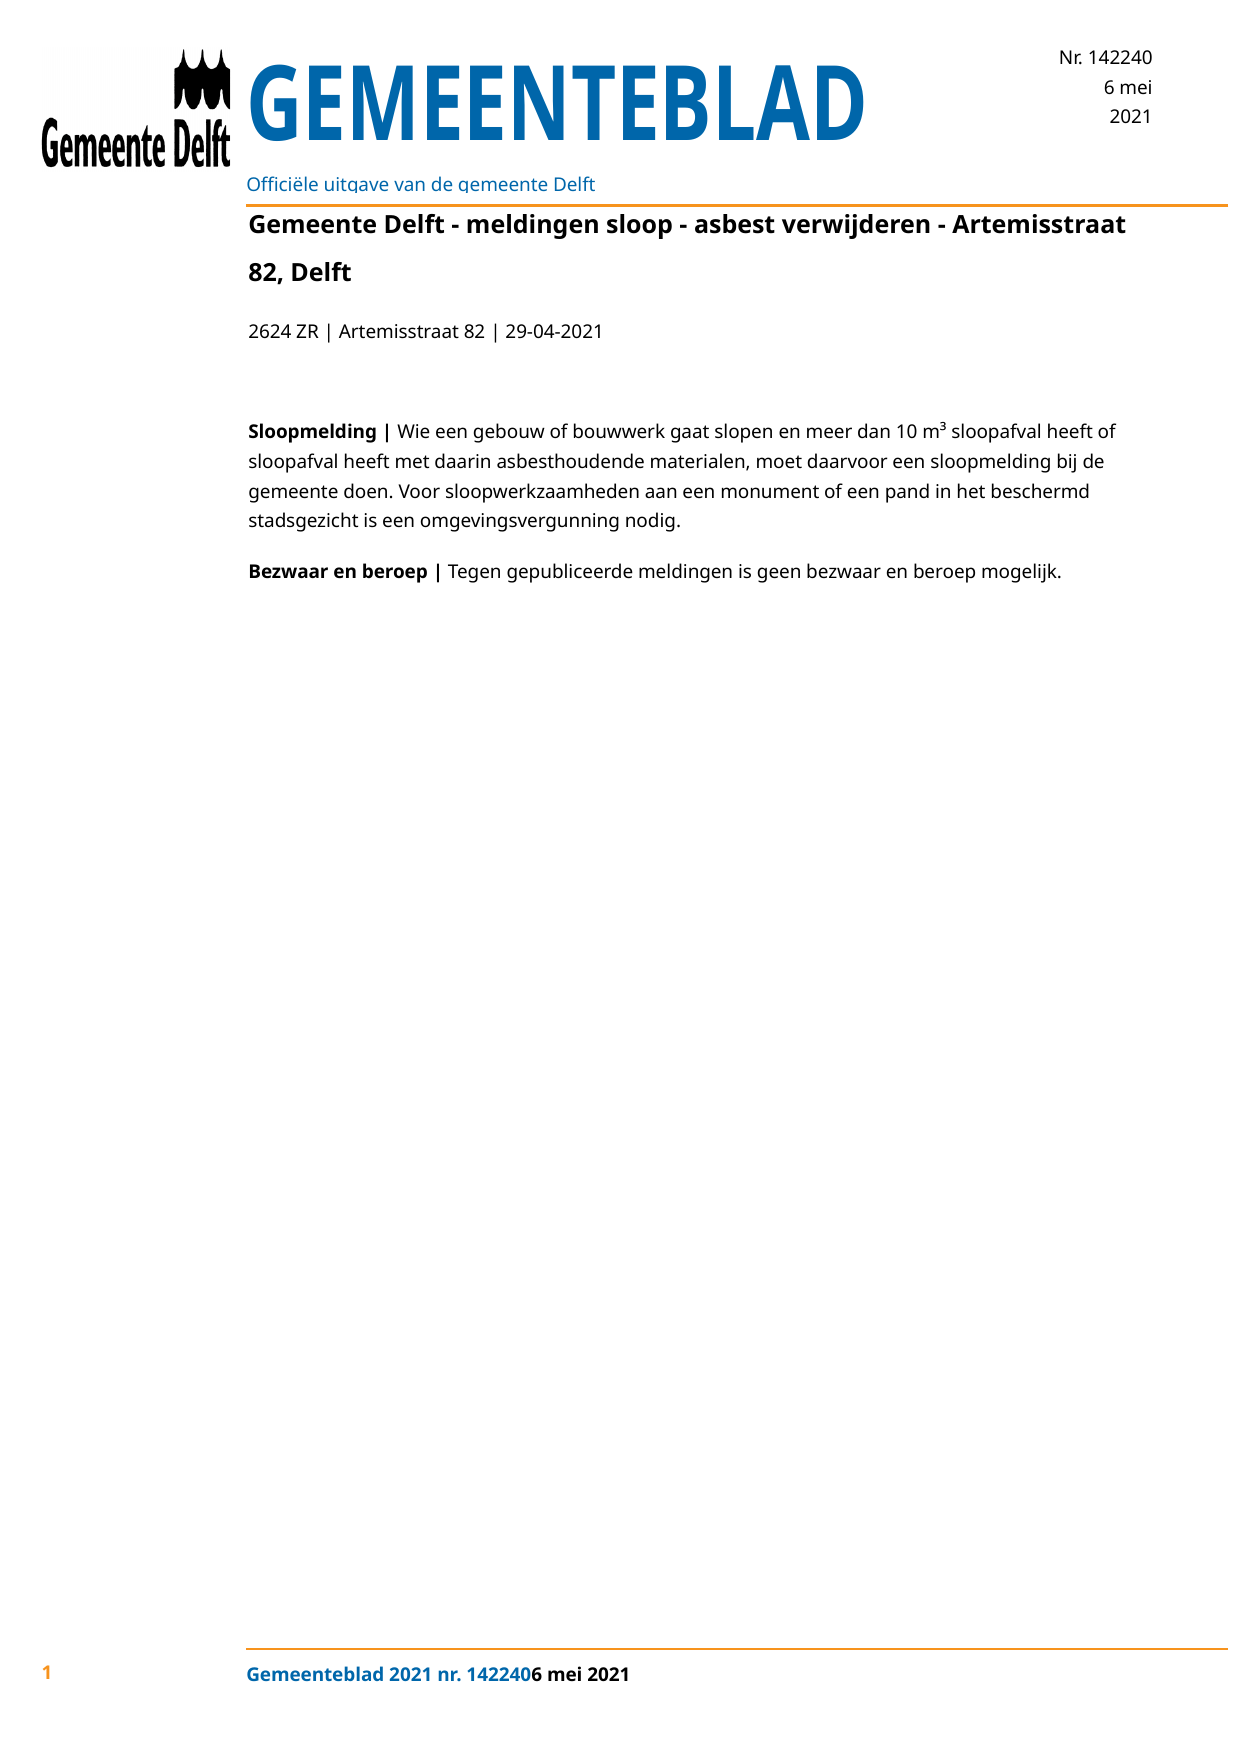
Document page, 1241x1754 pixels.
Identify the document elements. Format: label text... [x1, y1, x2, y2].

text Gemeente Delft - meldingen sloop - asbest verwijderen - Artemisstraat 82, Delft [248, 207, 1152, 288]
text 2624 ZR | Artemisstraat 82 | 29-04-2021 [248, 318, 1152, 344]
text Bezwaar en beroep | Tegen gepubliceerde meldingen is geen bezwaar en beroep mogelijk. [248, 558, 1152, 584]
picture [41, 47, 231, 172]
text Sloopmelding | Wie een gebouw of bouwwerk gaat slopen en meer dan 10 m³ sloopafval heeft of sloopafval heeft met daarin asbesthoudende materialen, moet daarvoor een sloopmelding bij de gemeente doen. Voor sloopwerkzaamheden aan een monument of een pand in het beschermd stadsgezicht is een omgevingsvergunning nodig. [248, 419, 1152, 533]
